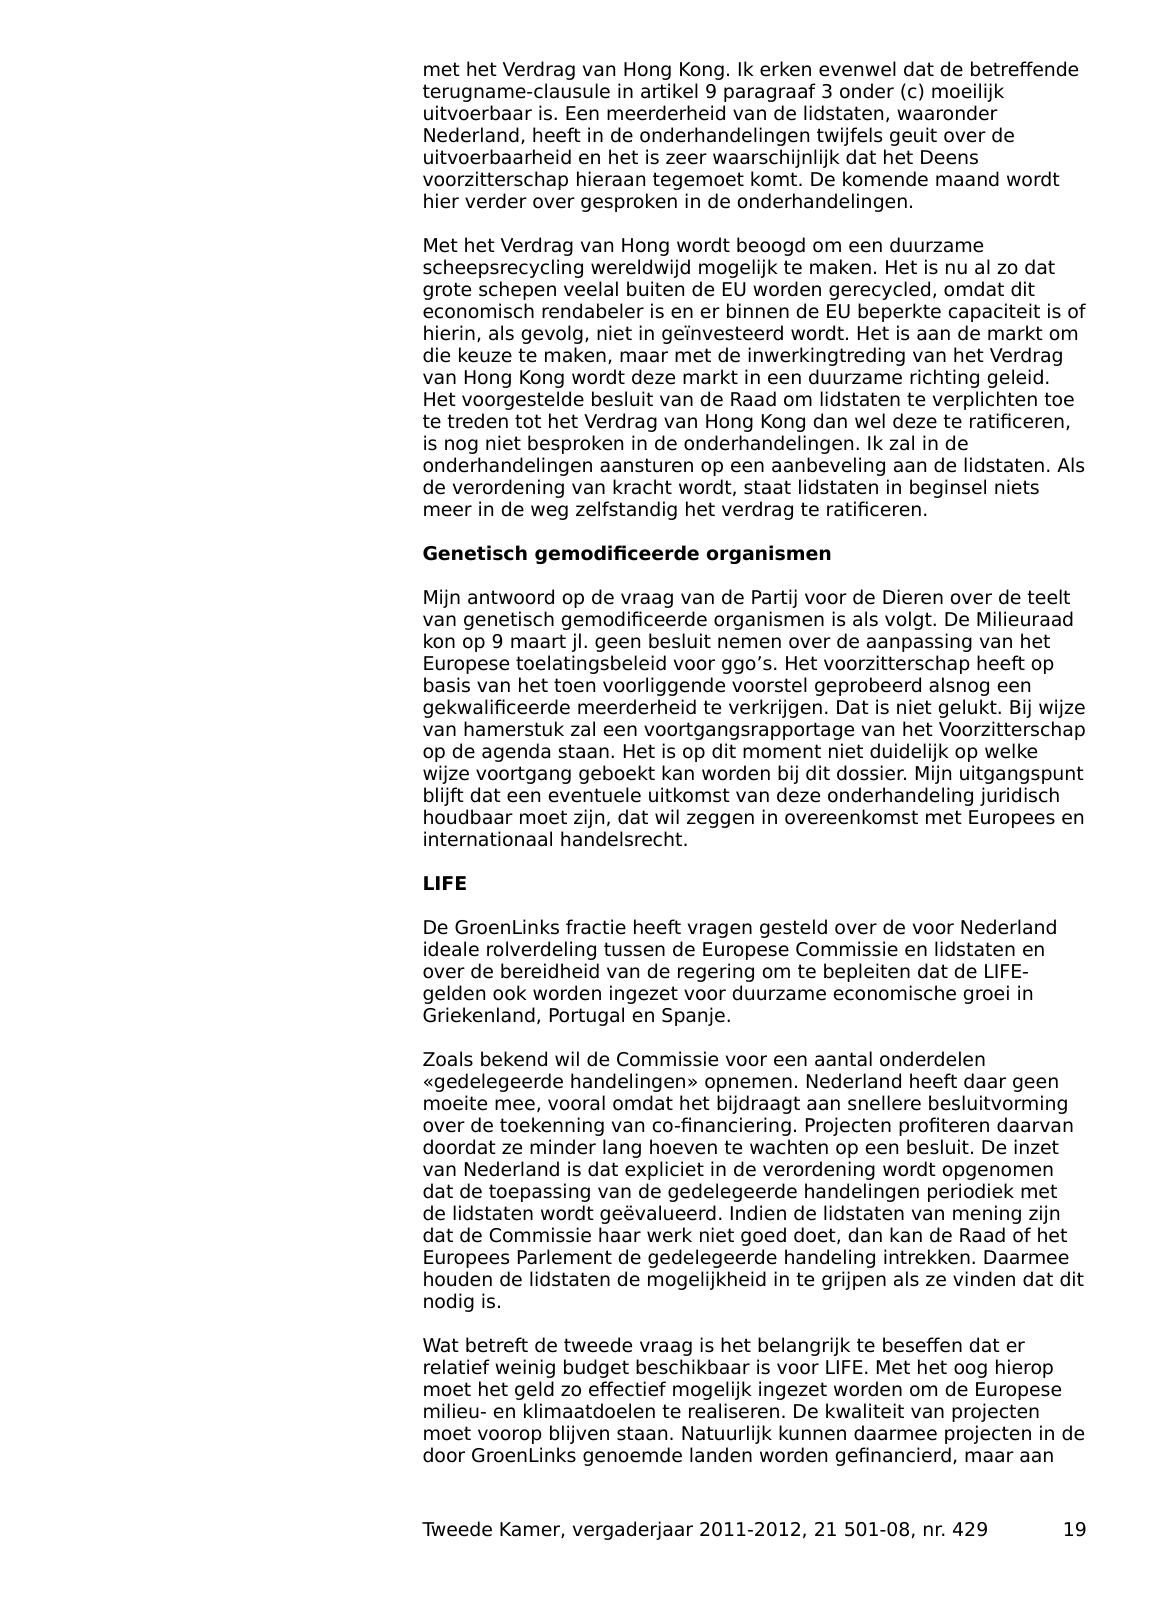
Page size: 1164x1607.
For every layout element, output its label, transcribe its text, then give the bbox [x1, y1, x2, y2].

text Met het Verdrag van Hong wordt beoogd om een duurzame scheepsrecycling wereldwijd mogelijk te maken. Het is nu al zo dat grote schepen veelal buiten de EU worden gerecycled, omdat dit economisch rendabeler is en er binnen de EU beperkte capaciteit is of hierin, als gevolg, niet in geïnvesteerd wordt. Het is aan de markt om die keuze te maken, maar met de inwerkingtreding van het Verdrag van Hong Kong wordt deze markt in een duurzame richting geleid. Het voorgestelde besluit van de Raad om lidstaten te verplichten toe te treden tot het Verdrag van Hong Kong dan wel deze te ratificeren, is nog niet besproken in de onderhandelingen. Ik zal in de onderhandelingen aansturen op een aanbeveling aan de lidstaten. Als de verordening van kracht wordt, staat lidstaten in beginsel niets meer in de weg zelfstandig het verdrag te ratificeren. [422, 235, 1087, 521]
text Mijn antwoord op de vraag van de Partij voor de Dieren over de teelt van genetisch gemodificeerde organismen is als volgt. De Milieuraad kon op 9 maart jl. geen besluit nemen over de aanpassing van het Europese toelatingsbeleid voor ggo’s. Het voorzitterschap heeft op basis van het toen voorliggende voorstel geprobeerd alsnog een gekwalificeerde meerderheid te verkrijgen. Dat is niet gelukt. Bij wijze van hamerstuk zal een voortgangsrapportage van het Voorzitterschap op de agenda staan. Het is op dit moment niet duidelijk op welke wijze voortgang geboekt kan worden bij dit dossier. Mijn uitgangspunt blijft dat een eventuele uitkomst van deze onderhandeling juridisch houdbaar moet zijn, dat wil zeggen in overeenkomst met Europees en internationaal handelsrecht. [422, 587, 1087, 851]
text Zoals bekend wil de Commissie voor een aantal onderdelen «gedelegeerde handelingen» opnemen. Nederland heeft daar geen moeite mee, vooral omdat het bijdraagt aan snellere besluitvorming over de toekenning van co-financiering. Projecten profiteren daarvan doordat ze minder lang hoeven te wachten op een besluit. De inzet van Nederland is dat expliciet in de verordening wordt opgenomen dat de toepassing van de gedelegeerde handelingen periodiek met de lidstaten wordt geëvalueerd. Indien de lidstaten van mening zijn dat de Commissie haar werk niet goed doet, dan kan de Raad of het Europees Parlement de gedelegeerde handeling intrekken. Daarmee houden de lidstaten de mogelijkheid in te grijpen als ze vinden dat dit nodig is. [422, 1049, 1087, 1313]
text met het Verdrag van Hong Kong. Ik erken evenwel dat de betreffende terugname-clausule in artikel 9 paragraaf 3 onder (c) moeilijk uitvoerbaar is. Een meerderheid van de lidstaten, waaronder Nederland, heeft in de onderhandelingen twijfels geuit over de uitvoerbaarheid en het is zeer waarschijnlijk dat het Deens voorzitterschap hieraan tegemoet komt. De komende maand wordt hier verder over gesproken in de onderhandelingen. [422, 59, 1087, 213]
subtitle Genetisch gemodificeerde organismen [422, 543, 1087, 565]
subtitle LIFE [422, 873, 1087, 895]
text De GroenLinks fractie heeft vragen gesteld over de voor Nederland ideale rolverdeling tussen de Europese Commissie en lidstaten en over de bereidheid van de regering om te bepleiten dat de LIFE-gelden ook worden ingezet voor duurzame economische groei in Griekenland, Portugal en Spanje. [422, 917, 1087, 1027]
text Wat betreft de tweede vraag is het belangrijk te beseffen dat er relatief weinig budget beschikbaar is voor LIFE. Met het oog hierop moet het geld zo effectief mogelijk ingezet worden om de Europese milieu- en klimaatdoelen te realiseren. De kwaliteit van projecten moet voorop blijven staan. Natuurlijk kunnen daarmee projecten in de door GroenLinks genoemde landen worden gefinancierd, maar aan [422, 1335, 1087, 1467]
